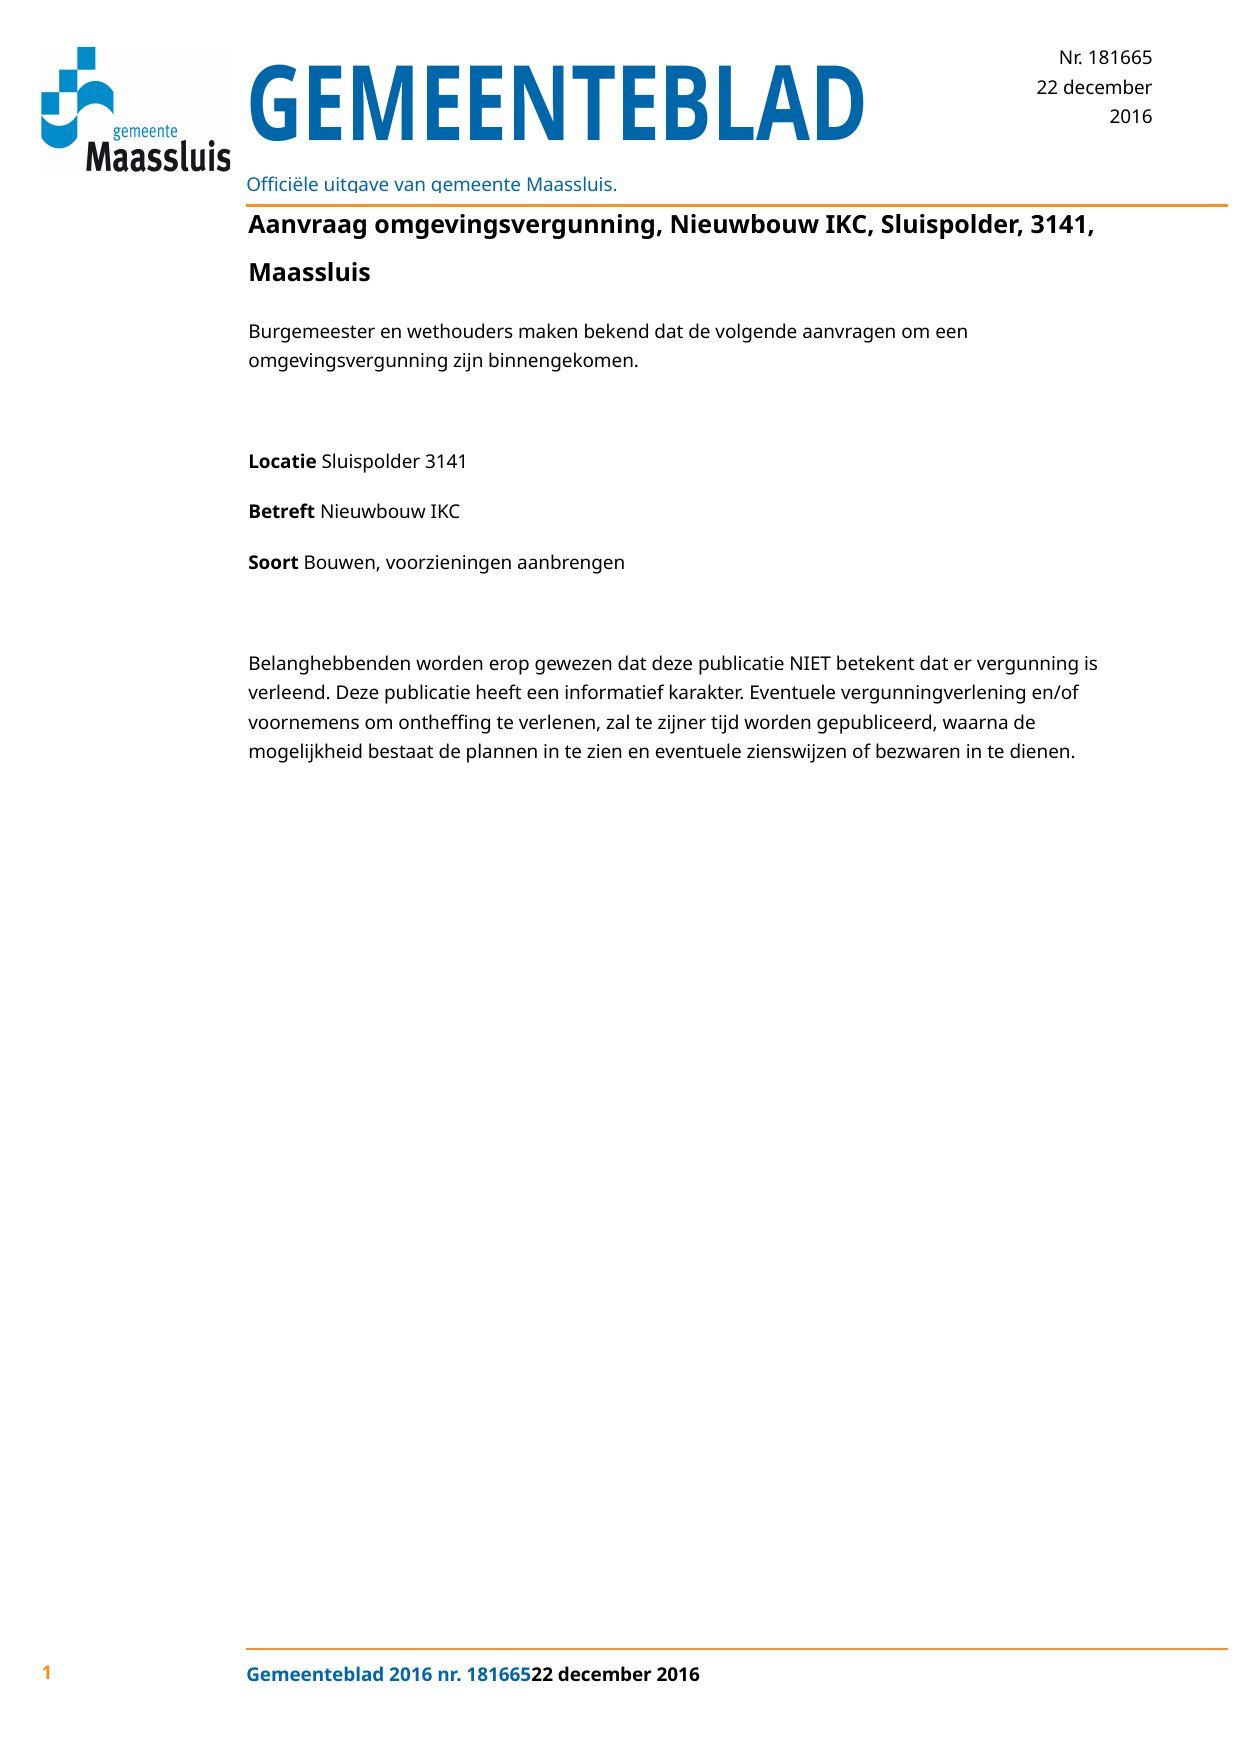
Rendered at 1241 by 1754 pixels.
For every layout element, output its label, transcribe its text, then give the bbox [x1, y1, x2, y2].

text Aanvraag omgevingsvergunning, Nieuwbouw IKC, Sluispolder, 3141, Maassluis [248, 207, 1152, 288]
picture [41, 47, 231, 172]
picture [41, 47, 77, 92]
text Locatie Sluispolder 3141 [248, 448, 1152, 474]
text Belanghebbenden worden erop gewezen dat deze publicatie NIET betekent dat er vergunning is verleend. Deze publicatie heeft een informatief karakter. Eventuele vergunningverlening en/of voornemens om ontheffing te verlenen, zal te zijner tijd worden gepubliceerd, waarna de mogelijkheid bestaat de plannen in te zien en eventuele zienswijzen of bezwaren in te dienen. [248, 650, 1152, 764]
text Soort Bouwen, voorzieningen aanbrengen [248, 549, 1152, 575]
text Betreft Nieuwbouw IKC [248, 499, 1152, 524]
text Burgemeester en wethouders maken bekend dat de volgende aanvragen om een omgevingsvergunning zijn binnengekomen. [248, 318, 1152, 373]
